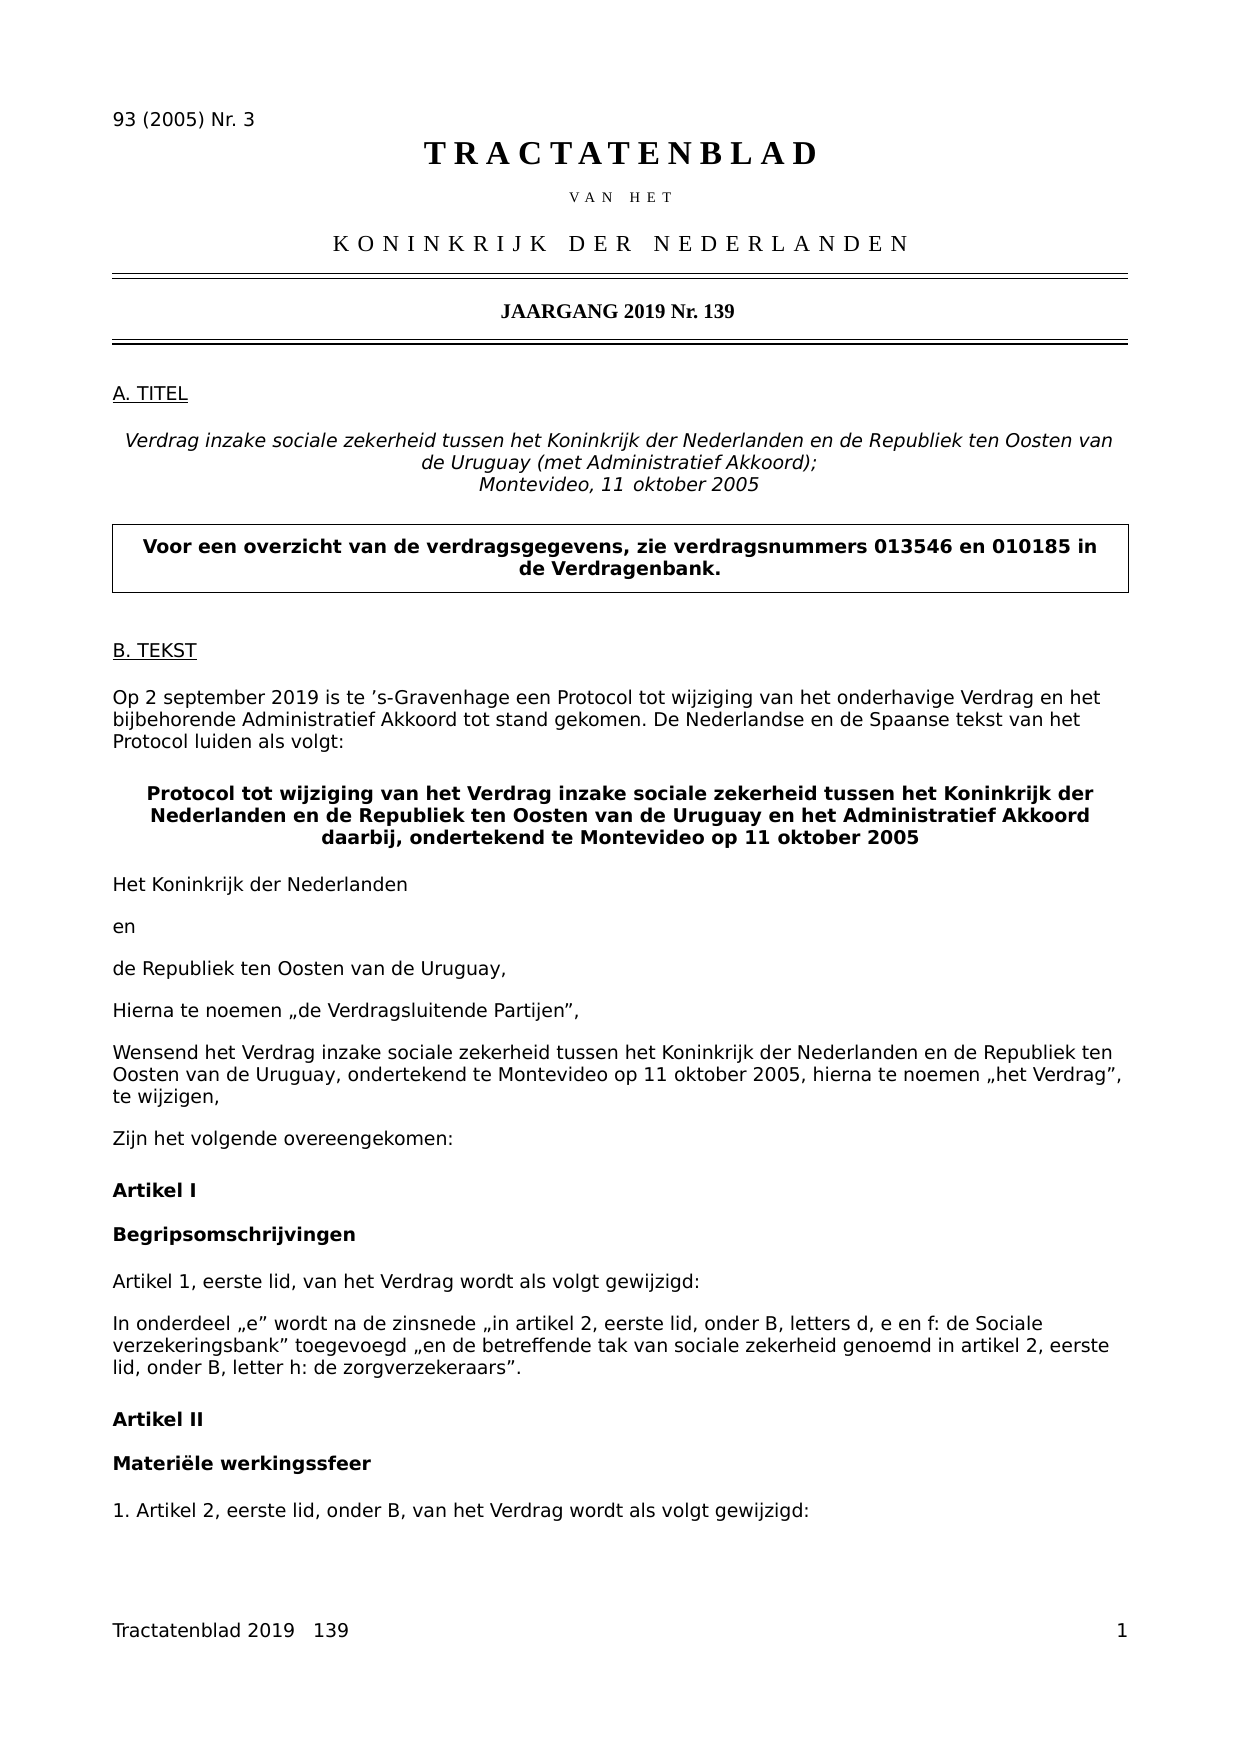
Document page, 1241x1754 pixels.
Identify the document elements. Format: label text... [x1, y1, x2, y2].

text JAARGANG 2019 Nr. 139 [112, 299, 1128, 323]
text VAN HET [112, 189, 1128, 206]
text In onderdeel „e” wordt na de zinsnede „in artikel 2, eerste lid, onder B, letters d, e en f: de Sociale verzekeringsbank” toegevoegd „en de betreffende tak van sociale zekerheid genoemd in artikel 2, eerste lid, onder B, letter h: de zorgverzekeraars”. [112, 1313, 1128, 1379]
text de Republiek ten Oosten van de Uruguay, [112, 958, 1128, 980]
subtitle Artikel II Materiële werkingssfeer [112, 1409, 1128, 1474]
text en [112, 916, 1128, 938]
text 1. Artikel 2, eerste lid, onder B, van het Verdrag wordt als volgt gewijzigd: [112, 1499, 1128, 1522]
subtitle Protocol tot wijziging van het Verdrag inzake sociale zekerheid tussen het Koninkrijk der Nederlanden en de Republiek ten Oosten van de Uruguay en het Administratief Akkoord daarbij, ondertekend te Montevideo op 11 oktober 2005 [112, 783, 1128, 849]
text Zijn het volgende overeengekomen: [112, 1128, 1128, 1150]
text Verdrag inzake sociale zekerheid tussen het Koninkrijk der Nederlanden en de Republiek ten Oosten van de Uruguay (met Administratief Akkoord); [112, 430, 1128, 474]
subtitle Artikel I Begripsomschrijvingen [112, 1180, 1128, 1246]
text 93 (2005) Nr. 3 [112, 109, 1128, 131]
subtitle B. TEKST [112, 640, 1128, 662]
text Op 2 september 2019 is te ’s-Gravenhage een Protocol tot wijziging van het onderhavige Verdrag en het bijbehorende Administratief Akkoord tot stand gekomen. De Nederlandse en de Spaanse tekst van het Protocol luiden als volgt: [112, 687, 1128, 753]
text Artikel 1, eerste lid, van het Verdrag wordt als volgt gewijzigd: [112, 1271, 1128, 1293]
text Het Koninkrijk der Nederlanden [112, 874, 1128, 896]
text KONINKRIJK DER NEDERLANDEN [112, 229, 1128, 256]
text Montevideo, 11 oktober 2005 [112, 474, 1128, 496]
subtitle A. TITEL [112, 383, 1128, 405]
text Wensend het Verdrag inzake sociale zekerheid tussen het Koninkrijk der Nederlanden en de Republiek ten Oosten van de Uruguay, ondertekend te Montevideo op 11 oktober 2005, hierna te noemen „het Verdrag”, te wijzigen, [112, 1042, 1128, 1108]
text TRACTATENBLAD [112, 133, 1128, 172]
text Hierna te noemen „de Verdragsluitende Partijen”, [112, 1000, 1128, 1022]
